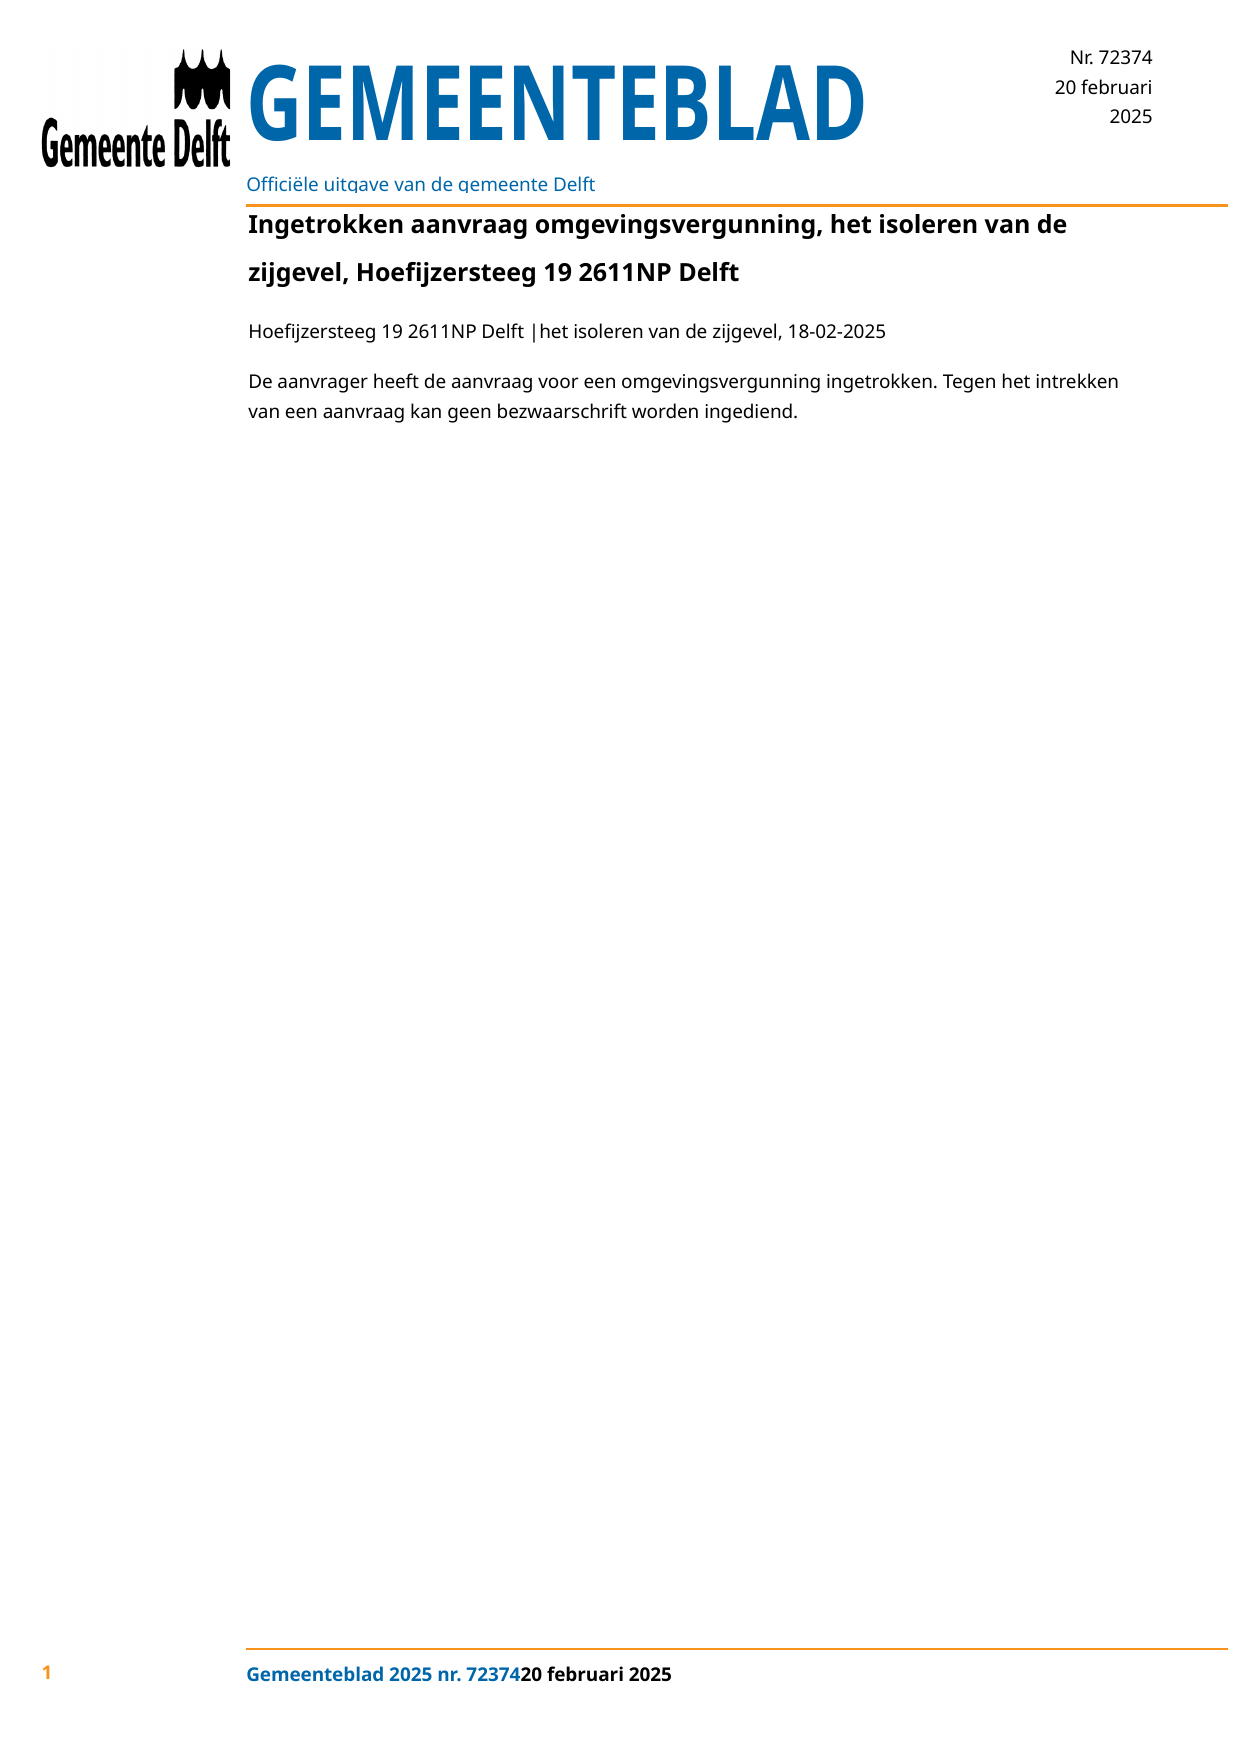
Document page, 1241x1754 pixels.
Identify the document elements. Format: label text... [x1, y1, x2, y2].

text De aanvrager heeft de aanvraag voor een omgevingsvergunning ingetrokken. Tegen het intrekken van een aanvraag kan geen bezwaarschrift worden ingediend. [248, 368, 1152, 424]
text Ingetrokken aanvraag omgevingsvergunning, het isoleren van de zijgevel, Hoefijzersteeg 19 2611NP Delft [248, 207, 1152, 288]
picture [41, 47, 231, 172]
text Hoefijzersteeg 19 2611NP Delft |het isoleren van de zijgevel, 18-02-2025 [248, 318, 1152, 344]
